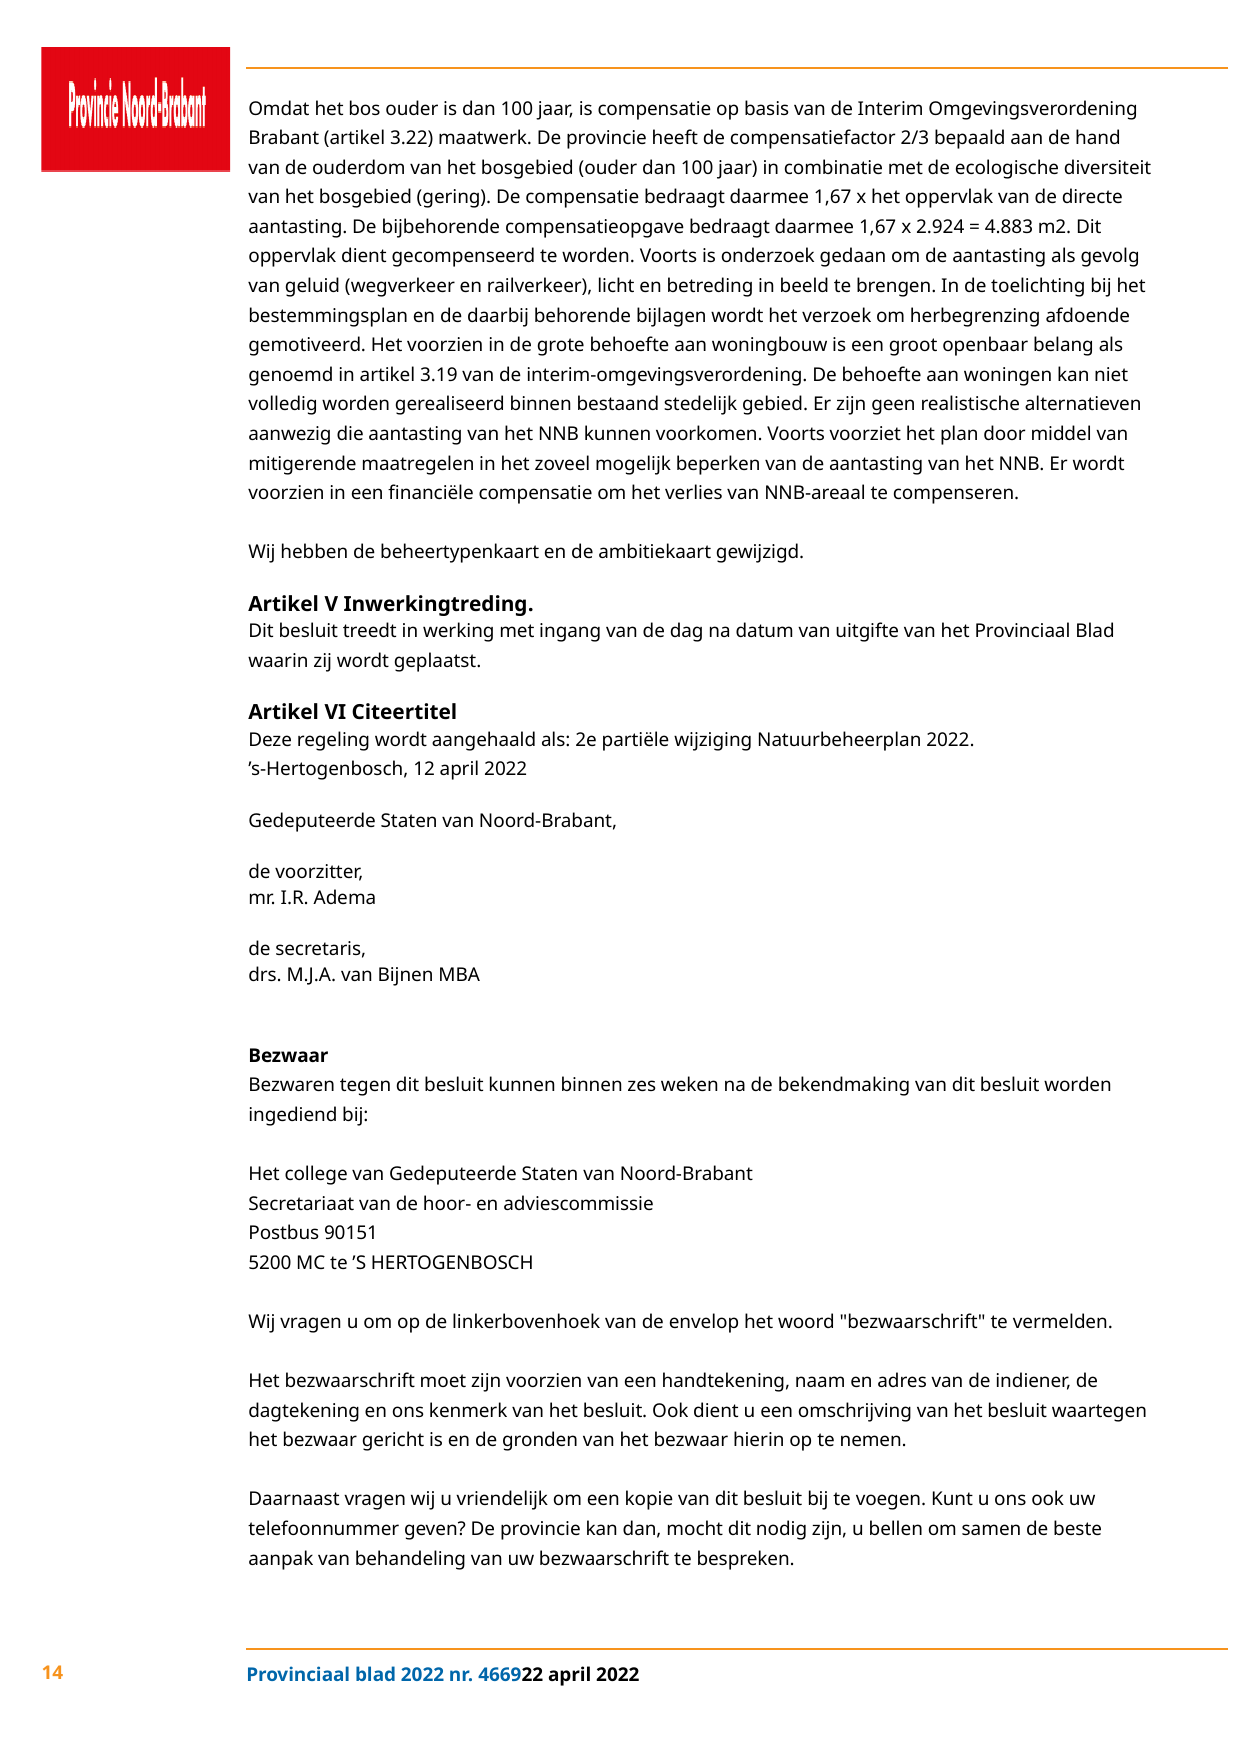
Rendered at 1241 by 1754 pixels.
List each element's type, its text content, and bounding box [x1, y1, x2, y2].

text Postbus 90151 [248, 1219, 1152, 1245]
text drs. M.J.A. van Bijnen MBA [248, 961, 1152, 987]
text Wij hebben de beheertypenkaart en de ambitiekaart gewijzigd. [248, 538, 1152, 564]
text Artikel V Inwerkingtreding. [248, 589, 1152, 617]
text Gedeputeerde Staten van Noord-Brabant, [248, 807, 1152, 833]
text de secretaris, [248, 936, 1152, 961]
text 5200 MC te ’S HERTOGENBOSCH [248, 1249, 1152, 1275]
text Het college van Gedeputeerde Staten van Noord-Brabant [248, 1160, 1152, 1186]
text Omdat het bos ouder is dan 100 jaar, is compensatie op basis van de Interim Omgevingsverordening Brabant (artikel 3.22) maatwerk. De provincie heeft de compensatiefactor 2/3 bepaald aan de hand van de ouderdom van het bosgebied (ouder dan 100 jaar) in combinatie met de ecologische diversiteit van het bosgebied (gering). De compensatie bedraagt daarmee 1,67 x het oppervlak van de directe aantasting. De bijbehorende compensatieopgave bedraagt daarmee 1,67 x 2.924 = 4.883 m2. Dit oppervlak dient gecompenseerd te worden. Voorts is onderzoek gedaan om de aantasting als gevolg van geluid (wegverkeer en railverkeer), licht en betreding in beeld te brengen. In de toelichting bij het bestemmingsplan en de daarbij behorende bijlagen wordt het verzoek om herbegrenzing afdoende gemotiveerd. Het voorzien in de grote behoefte aan woningbouw is een groot openbaar belang als genoemd in artikel 3.19 van de interim-omgevingsverordening. De behoefte aan woningen kan niet volledig worden gerealiseerd binnen bestaand stedelijk gebied. Er zijn geen realistische alternatieven aanwezig die aantasting van het NNB kunnen voorkomen. Voorts voorziet het plan door middel van mitigerende maatregelen in het zoveel mogelijk beperken van de aantasting van het NNB. Er wordt voorzien in een financiële compensatie om het verlies van NNB-areaal te compenseren. [248, 95, 1152, 505]
picture [41, 47, 231, 172]
text Het bezwaarschrift moet zijn voorzien van een handtekening, naam en adres van de indiener, de dagtekening en ons kenmerk van het besluit. Ook dient u een omschrijving van het besluit waartegen het bezwaar gericht is en de gronden van het bezwaar hierin op te nemen. [248, 1367, 1152, 1452]
text ’s-Hertogenbosch, 12 april 2022 [248, 755, 1152, 781]
text Deze regeling wordt aangehaald als: 2e partiële wijziging Natuurbeheerplan 2022. [248, 726, 1152, 752]
text de voorzitter, [248, 858, 1152, 884]
text Dit besluit treedt in werking met ingang van de dag na datum van uitgifte van het Provinciaal Blad waarin zij wordt geplaatst. [248, 617, 1152, 673]
text Bezwaar [248, 1042, 1152, 1068]
text mr. I.R. Adema [248, 884, 1152, 910]
text Secretariaat van de hoor- en adviescommissie [248, 1190, 1152, 1216]
text Artikel VI Citeertitel [248, 697, 1152, 726]
text Daarnaast vragen wij u vriendelijk om een kopie van dit besluit bij te voegen. Kunt u ons ook uw telefoonnummer geven? De provincie kan dan, mocht dit nodig zijn, u bellen om samen de beste aanpak van behandeling van uw bezwaarschrift te bespreken. [248, 1486, 1152, 1571]
text Wij vragen u om op de linkerbovenhoek van de envelop het woord "bezwaarschrift" te vermelden. [248, 1308, 1152, 1334]
text Bezwaren tegen dit besluit kunnen binnen zes weken na de bekendmaking van dit besluit worden ingediend bij: [248, 1071, 1152, 1127]
